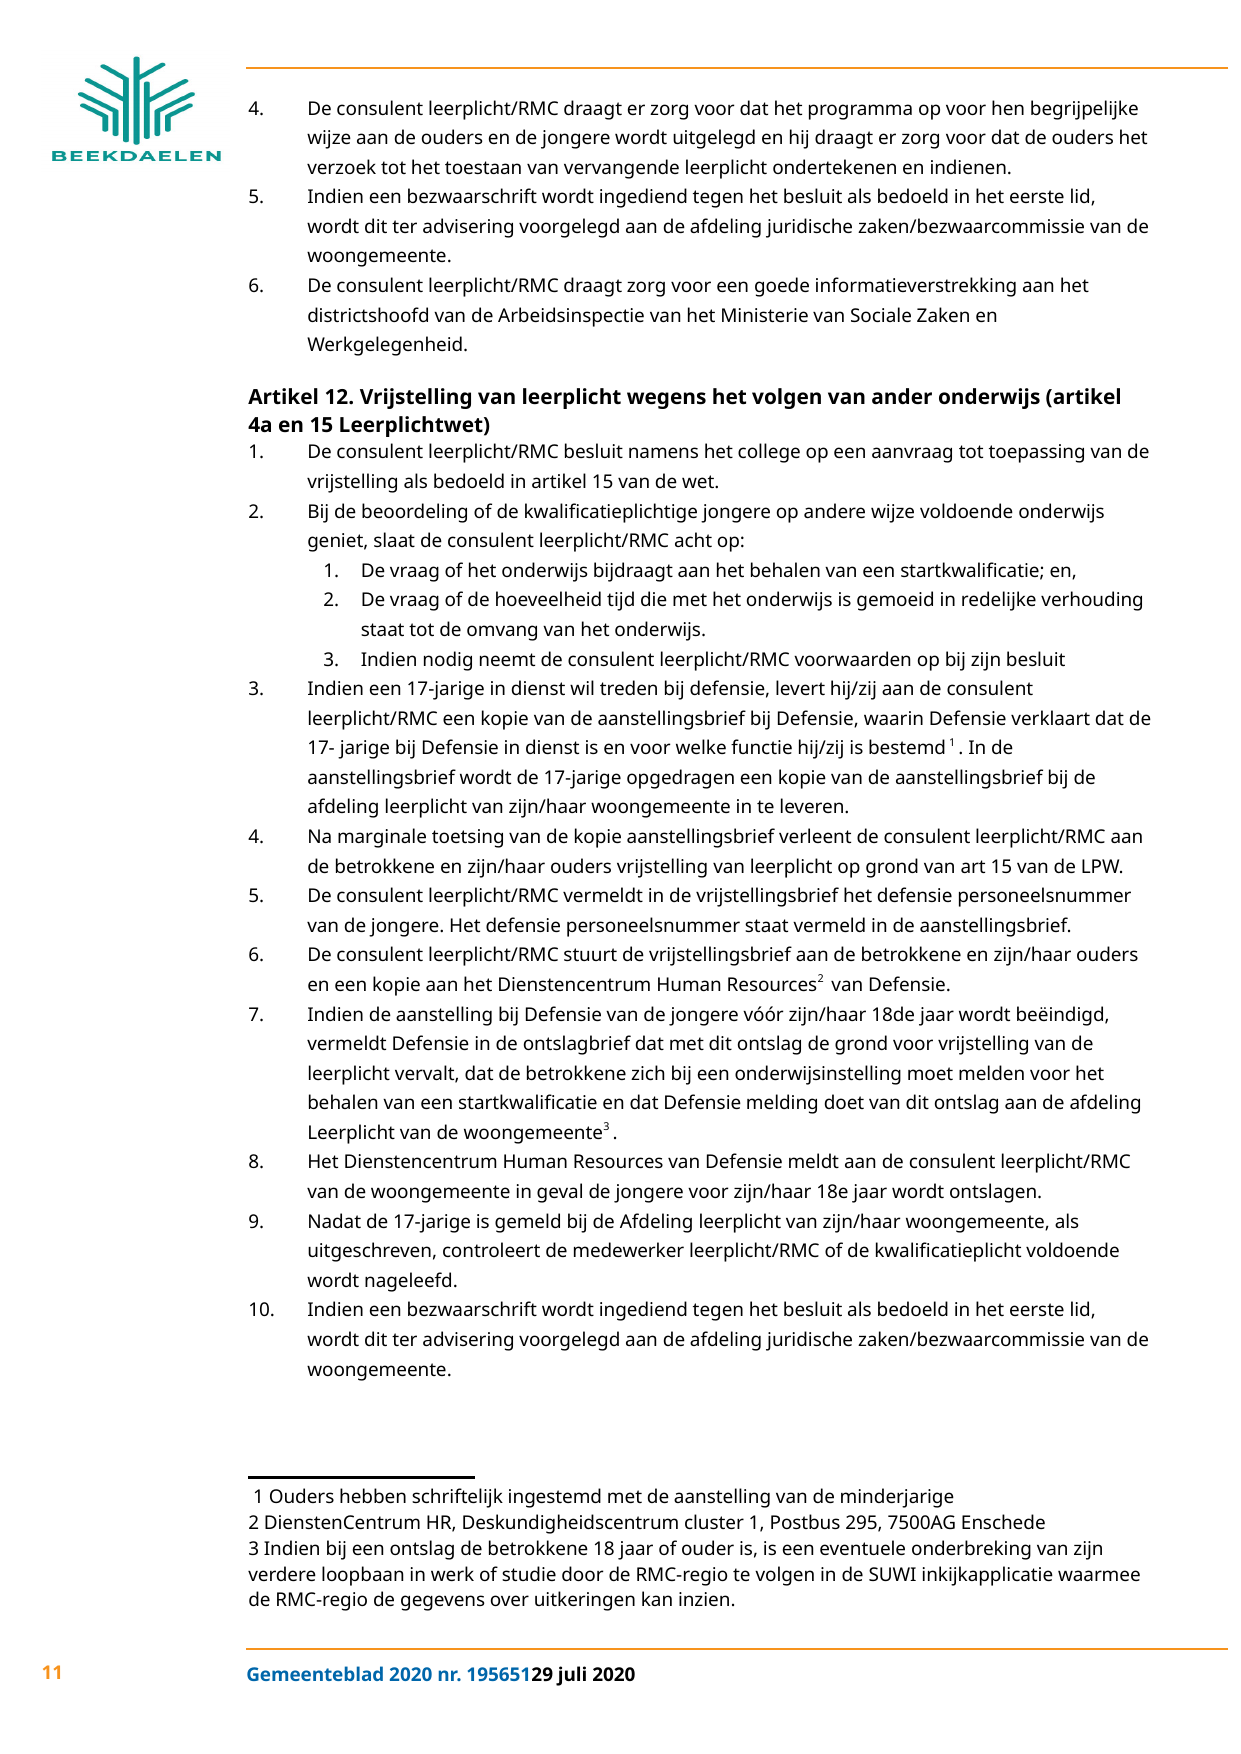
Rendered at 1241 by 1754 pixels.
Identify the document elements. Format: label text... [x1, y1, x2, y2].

list Indien een bezwaarschrift wordt ingediend tegen het besluit als bedoeld in het eerste lid, wordt dit ter advisering voorgelegd aan de afdeling juridische zaken/bezwaarcommissie van de woongemeente. [248, 1297, 1152, 1382]
list Bij de beoordeling of de kwalificatieplichtige jongere op andere wijze voldoende onderwijs geniet, slaat de consulent leerplicht/RMC acht op: [248, 498, 1152, 553]
list De consulent leerplicht/RMC besluit namens het college op een aanvraag tot toepassing van de vrijstelling als bedoeld in artikel 15 van de wet. [248, 439, 1152, 494]
list De vraag of de hoeveelheid tijd die met het onderwijs is gemoeid in redelijke verhouding staat tot de omvang van het onderwijs. [323, 587, 1152, 642]
list De consulent leerplicht/RMC draagt er zorg voor dat het programma op voor hen begrijpelijke wijze aan de ouders en de jongere wordt uitgelegd en hij draagt er zorg voor dat de ouders het verzoek tot het toestaan van vervangende leerplicht ondertekenen en indienen. [248, 95, 1152, 180]
list DienstenCentrum HR, Deskundigheidscentrum cluster 1, Postbus 295, 7500AG Enschede [248, 1509, 1152, 1535]
list Indien bij een ontslag de betrokkene 18 jaar of ouder is, is een eventuele onderbreking van zijn verdere loopbaan in werk of studie door de RMC-regio te volgen in de SUWI inkijkapplicatie waarmee de RMC-regio de gegevens over uitkeringen kan inzien. [248, 1535, 1152, 1612]
list Het Dienstencentrum Human Resources van Defensie meldt aan de consulent leerplicht/RMC van de woongemeente in geval de jongere voor zijn/haar 18e jaar wordt ontslagen. [248, 1149, 1152, 1204]
list Indien nodig neemt de consulent leerplicht/RMC voorwaarden op bij zijn besluit [323, 646, 1152, 672]
list De consulent leerplicht/RMC stuurt de vrijstellingsbrief aan de betrokkene en zijn/haar ouders en een kopie aan het Dienstencentrum Human Resources van Defensie. [248, 942, 1152, 997]
list Indien een bezwaarschrift wordt ingediend tegen het besluit als bedoeld in het eerste lid, wordt dit ter advisering voorgelegd aan de afdeling juridische zaken/bezwaarcommissie van de woongemeente. [248, 183, 1152, 268]
list De consulent leerplicht/RMC vermeldt in de vrijstellingsbrief het defensie personeelsnummer van de jongere. Het defensie personeelsnummer staat vermeld in de aanstellingsbrief. [248, 882, 1152, 938]
list De consulent leerplicht/RMC draagt zorg voor een goede informatieverstrekking aan het districtshoofd van de Arbeidsinspectie van het Ministerie van Sociale Zaken en Werkgelegenheid. [248, 272, 1152, 357]
list Nadat de 17-jarige is gemeld bij de Afdeling leerplicht van zijn/haar woongemeente, als uitgeschreven, controleert de medewerker leerplicht/RMC of de kwalificatieplicht voldoende wordt nageleefd. [248, 1208, 1152, 1293]
list Na marginale toetsing van de kopie aanstellingsbrief verleent de consulent leerplicht/RMC aan de betrokkene en zijn/haar ouders vrijstelling van leerplicht op grond van art 15 van de LPW. [248, 823, 1152, 879]
list Indien een 17-jarige in dienst wil treden bij defensie, levert hij/zij aan de consulent leerplicht/RMC een kopie van de aanstellingsbrief bij Defensie, waarin Defensie verklaart dat de 17- jarige bij Defensie in dienst is en voor welke functie hij/zij is bestemd. In de aanstellingsbrief wordt de 17-jarige opgedragen een kopie van de aanstellingsbrief bij de afdeling leerplicht van zijn/haar woongemeente in te leveren. [248, 675, 1152, 819]
list De vraag of het onderwijs bijdraagt aan het behalen van een startkwalificatie; en, [323, 557, 1152, 583]
list Ouders hebben schriftelijk ingestemd met de aanstelling van de minderjarige [248, 1483, 1152, 1509]
list Indien de aanstelling bij Defensie van de jongere vóór zijn/haar 18de jaar wordt beëindigd, vermeldt Defensie in de ontslagbrief dat met dit ontslag de grond voor vrijstelling van de leerplicht vervalt, dat de betrokkene zich bij een onderwijsinstelling moet melden voor het behalen van een startkwalificatie en dat Defensie melding doet van dit ontslag aan de afdeling Leerplicht van de woongemeente. [248, 1001, 1152, 1145]
text Artikel 12. Vrijstelling van leerplicht wegens het volgen van ander onderwijs (artikel 4a en 15 Leerplichtwet) [248, 382, 1152, 439]
picture [41, 47, 231, 172]
